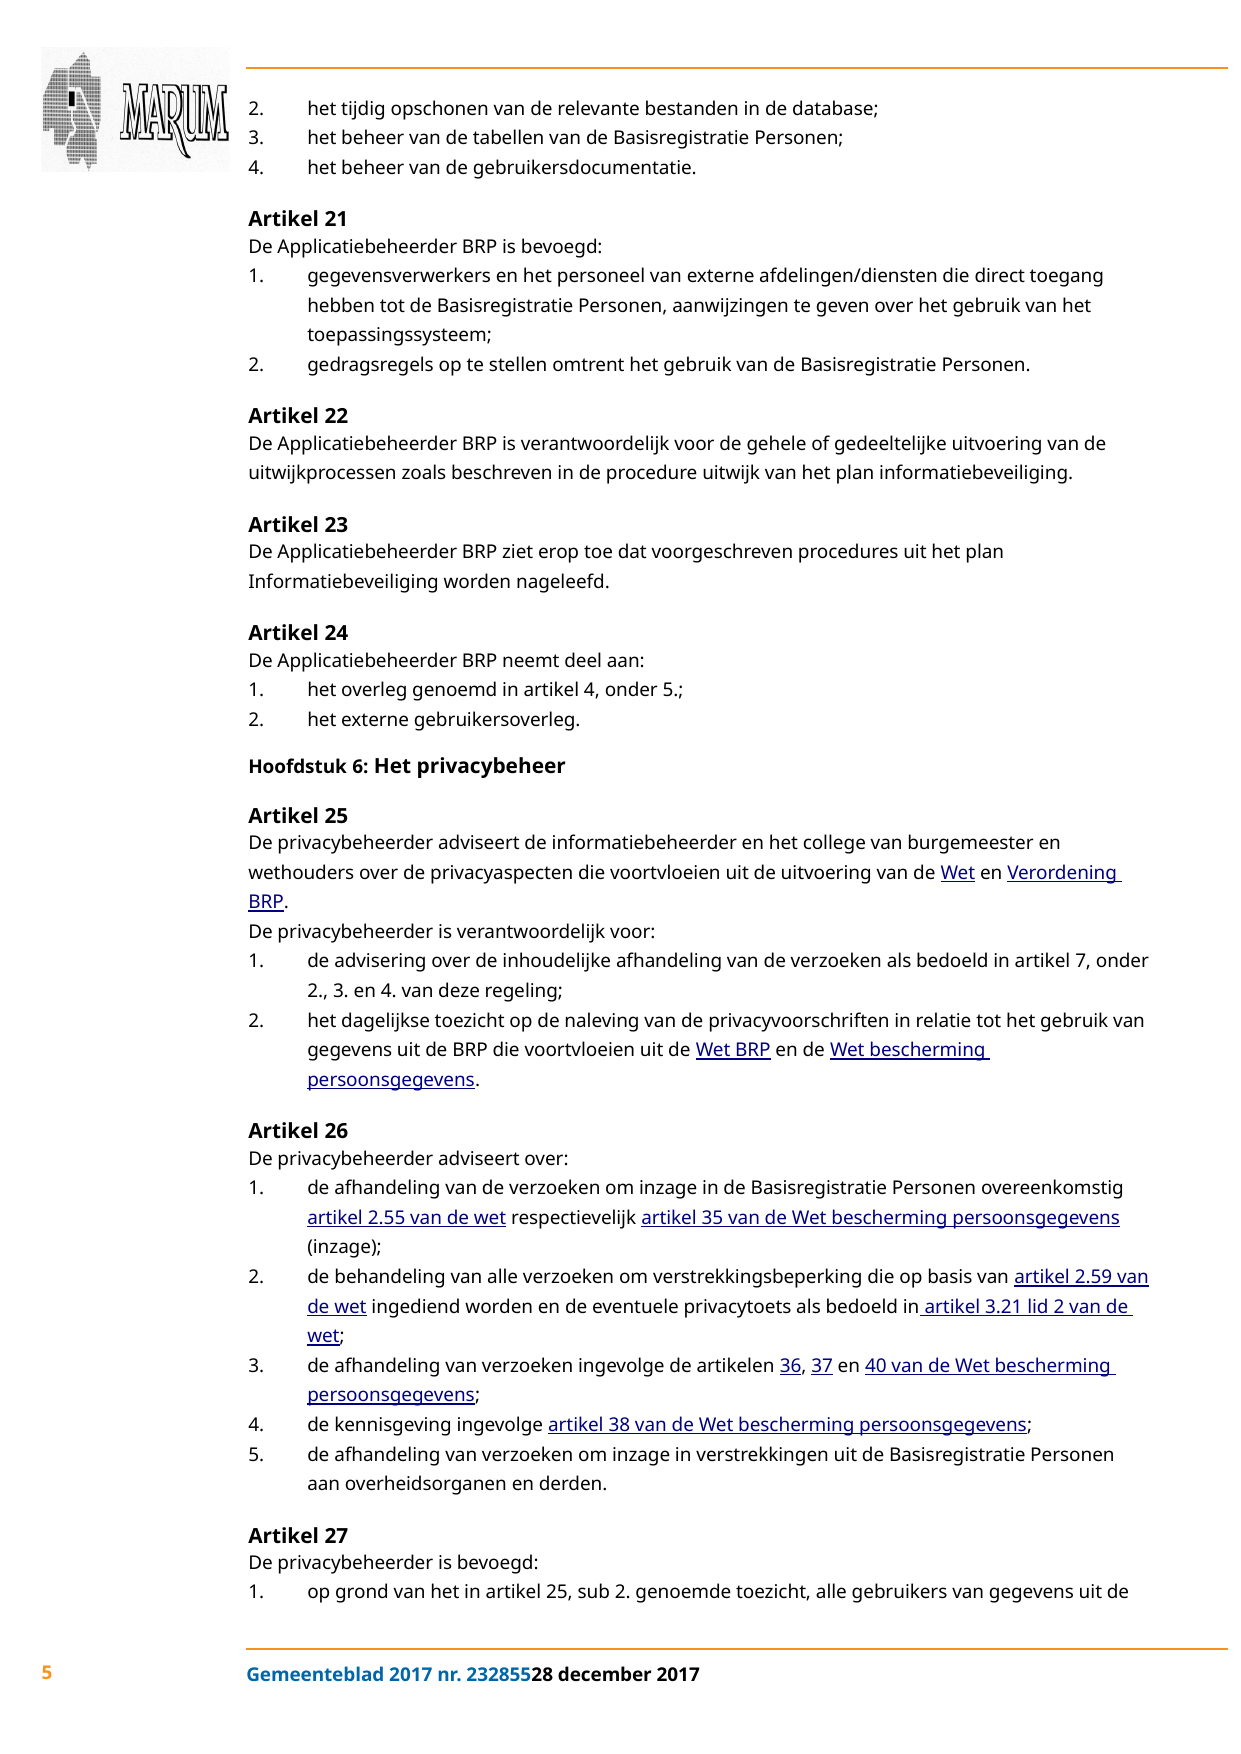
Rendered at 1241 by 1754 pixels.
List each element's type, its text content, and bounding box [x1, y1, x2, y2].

list de behandeling van alle verzoeken om verstrekkingsbeperking die op basis van artikel 2.59 van de wet ingediend worden en de eventuele privacytoets als bedoeld in artikel 3.21 lid 2 van de wet; [248, 1263, 1152, 1348]
text De Applicatiebeheerder BRP ziet erop toe dat voorgeschreven procedures uit het plan Informatiebeveiliging worden nageleefd. [248, 538, 1152, 594]
list het overleg genoemd in artikel 4, onder 5.; [248, 676, 1152, 702]
list het dagelijkse toezicht op de naleving van de privacyvoorschriften in relatie tot het gebruik van gegevens uit de BRP die voortvloeien uit de Wet BRP en de Wet bescherming persoonsgegevens. [248, 1007, 1152, 1092]
text De Applicatiebeheerder BRP neemt deel aan: [248, 647, 1152, 673]
list gegevensverwerkers en het personeel van externe afdelingen/diensten die direct toegang hebben tot de Basisregistratie Personen, aanwijzingen te geven over het gebruik van het toepassingssysteem; [248, 262, 1152, 347]
text Artikel 25 [248, 801, 1152, 829]
list gedragsregels op te stellen omtrent het gebruik van de Basisregistratie Personen. [248, 351, 1152, 377]
text De Applicatiebeheerder BRP is bevoegd: [248, 233, 1152, 258]
list het beheer van de gebruikersdocumentatie. [248, 154, 1152, 180]
list de afhandeling van verzoeken ingevolge de artikelen 36, 37 en 40 van de Wet bescherming persoonsgegevens; [248, 1352, 1152, 1407]
text Artikel 24 [248, 618, 1152, 647]
list het externe gebruikersoverleg. [248, 706, 1152, 732]
text Artikel 22 [248, 402, 1152, 430]
text De privacybeheerder adviseert de informatiebeheerder en het college van burgemeester en wethouders over de privacyaspecten die voortvloeien uit de uitvoering van de Wet en Verordening BRP. [248, 829, 1152, 914]
list op grond van het in artikel 25, sub 2. genoemde toezicht, alle gebruikers van gegevens uit de [248, 1579, 1152, 1604]
text De privacybeheerder is verantwoordelijk voor: [248, 918, 1152, 944]
text De privacybeheerder adviseert over: [248, 1145, 1152, 1171]
list de kennisgeving ingevolge artikel 38 van de Wet bescherming persoonsgegevens; [248, 1411, 1152, 1437]
text Artikel 27 [248, 1521, 1152, 1549]
text Artikel 21 [248, 204, 1152, 233]
text De privacybeheerder is bevoegd: [248, 1549, 1152, 1575]
text De Applicatiebeheerder BRP is verantwoordelijk voor de gehele of gedeeltelijke uitvoering van de uitwijkprocessen zoals beschreven in de procedure uitwijk van het plan informatiebeveiliging. [248, 430, 1152, 485]
list het beheer van de tabellen van de Basisregistratie Personen; [248, 124, 1152, 150]
list de afhandeling van de verzoeken om inzage in de Basisregistratie Personen overeenkomstig artikel 2.55 van de wet respectievelijk artikel 35 van de Wet bescherming persoonsgegevens (inzage); [248, 1174, 1152, 1259]
list de afhandeling van verzoeken om inzage in verstrekkingen uit de Basisregistratie Personen aan overheidsorganen en derden. [248, 1441, 1152, 1496]
text Artikel 26 [248, 1116, 1152, 1145]
picture [41, 47, 231, 172]
text Hoofdstuk 6: Het privacybeheer [248, 752, 1152, 780]
list het tijdig opschonen van de relevante bestanden in de database; [248, 95, 1152, 121]
list de advisering over de inhoudelijke afhandeling van de verzoeken als bedoeld in artikel 7, onder 2., 3. en 4. van deze regeling; [248, 948, 1152, 1003]
text Artikel 23 [248, 510, 1152, 538]
